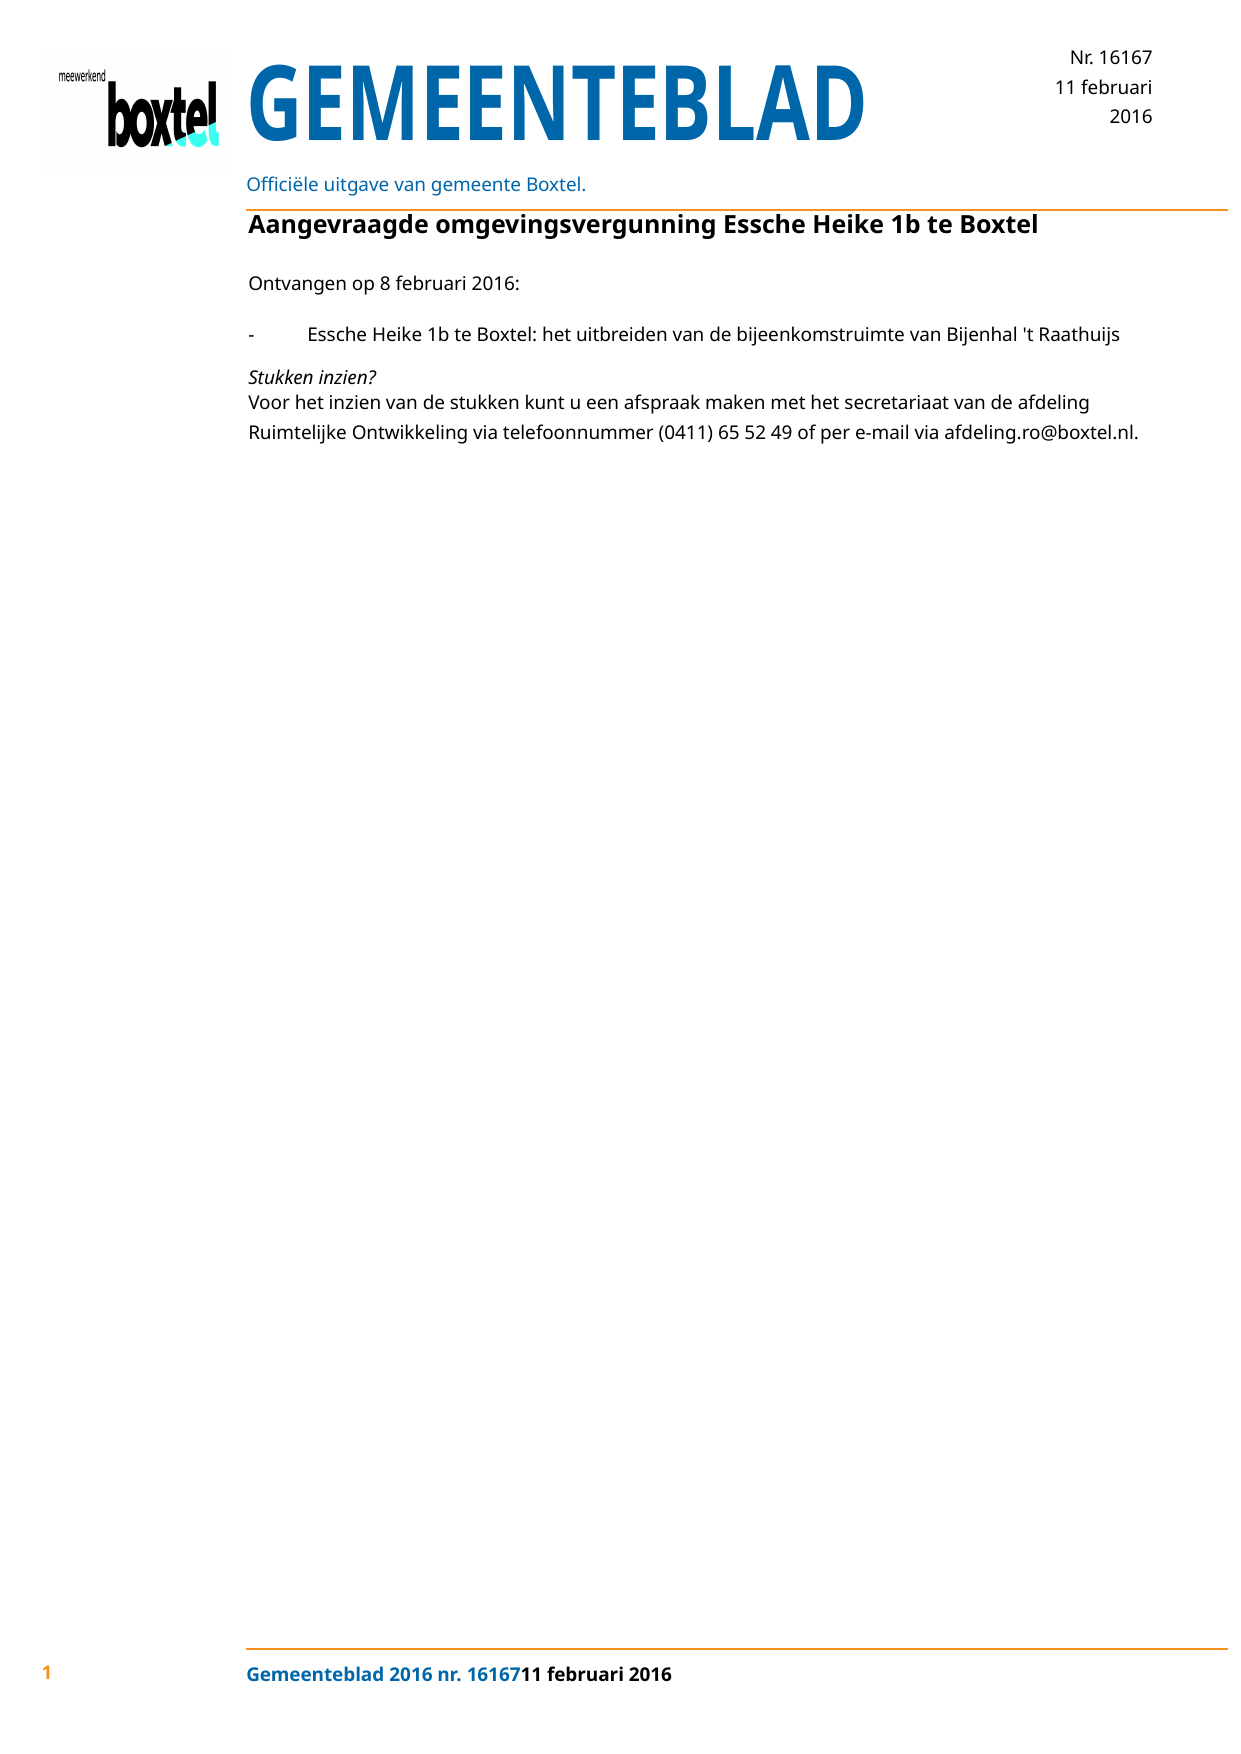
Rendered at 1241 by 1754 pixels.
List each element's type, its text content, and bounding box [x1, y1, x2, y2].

text Voor het inzien van de stukken kunt u een afspraak maken met het secretariaat van de afdeling Ruimtelijke Ontwikkeling via telefoonnummer (0411) 65 52 49 of per e-mail via afdeling.ro@boxtel.nl. [248, 389, 1152, 445]
text Stukken inzien? [248, 364, 1152, 389]
list Essche Heike 1b te Boxtel: het uitbreiden van de bijeenkomstruimte van Bijenhal 't Raathuijs [248, 321, 1152, 346]
picture [41, 47, 231, 172]
text Ontvangen op 8 februari 2016: [248, 270, 1152, 296]
text Aangevraagde omgevingsvergunning Essche Heike 1b te Boxtel [248, 211, 1152, 241]
